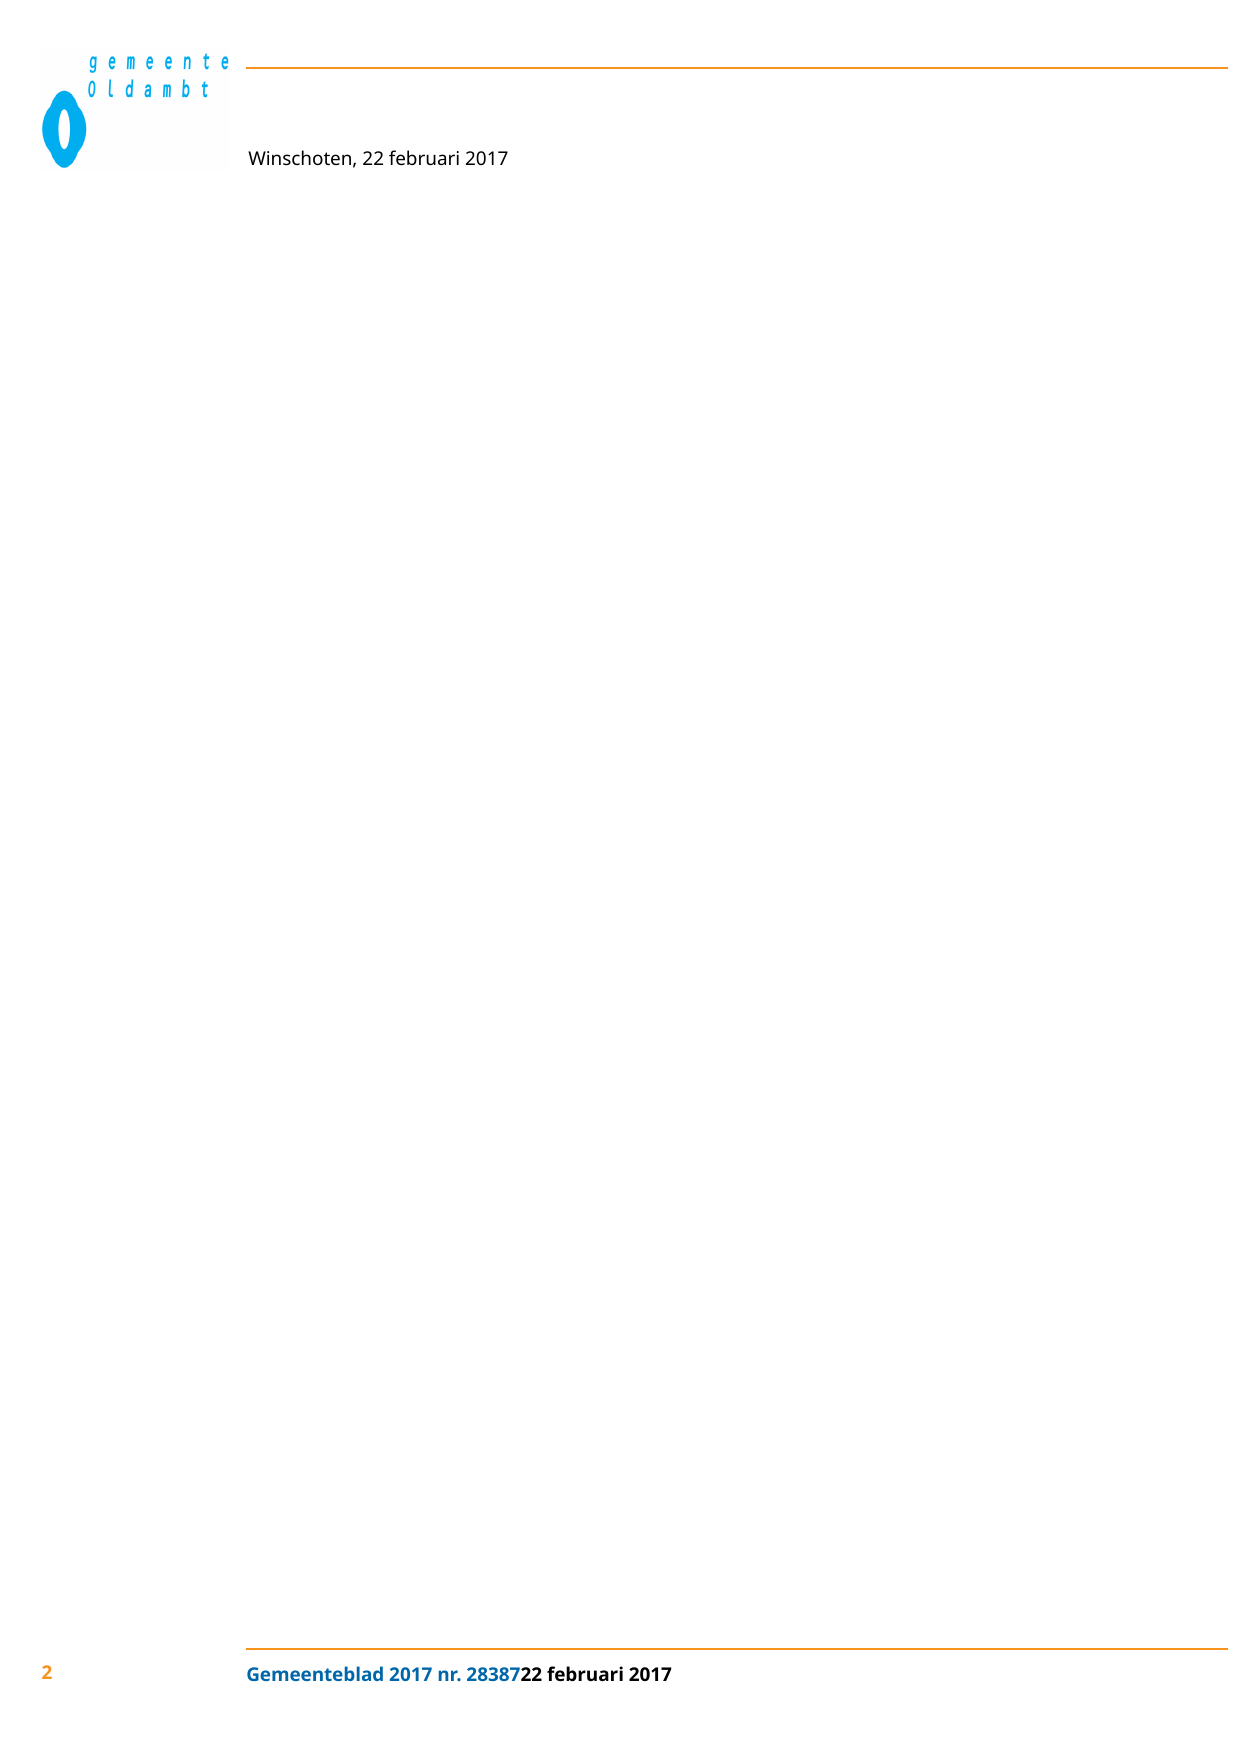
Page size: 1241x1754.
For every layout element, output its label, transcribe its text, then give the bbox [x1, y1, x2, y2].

text Winschoten, 22 februari 2017 [248, 145, 1152, 171]
picture [41, 47, 231, 172]
